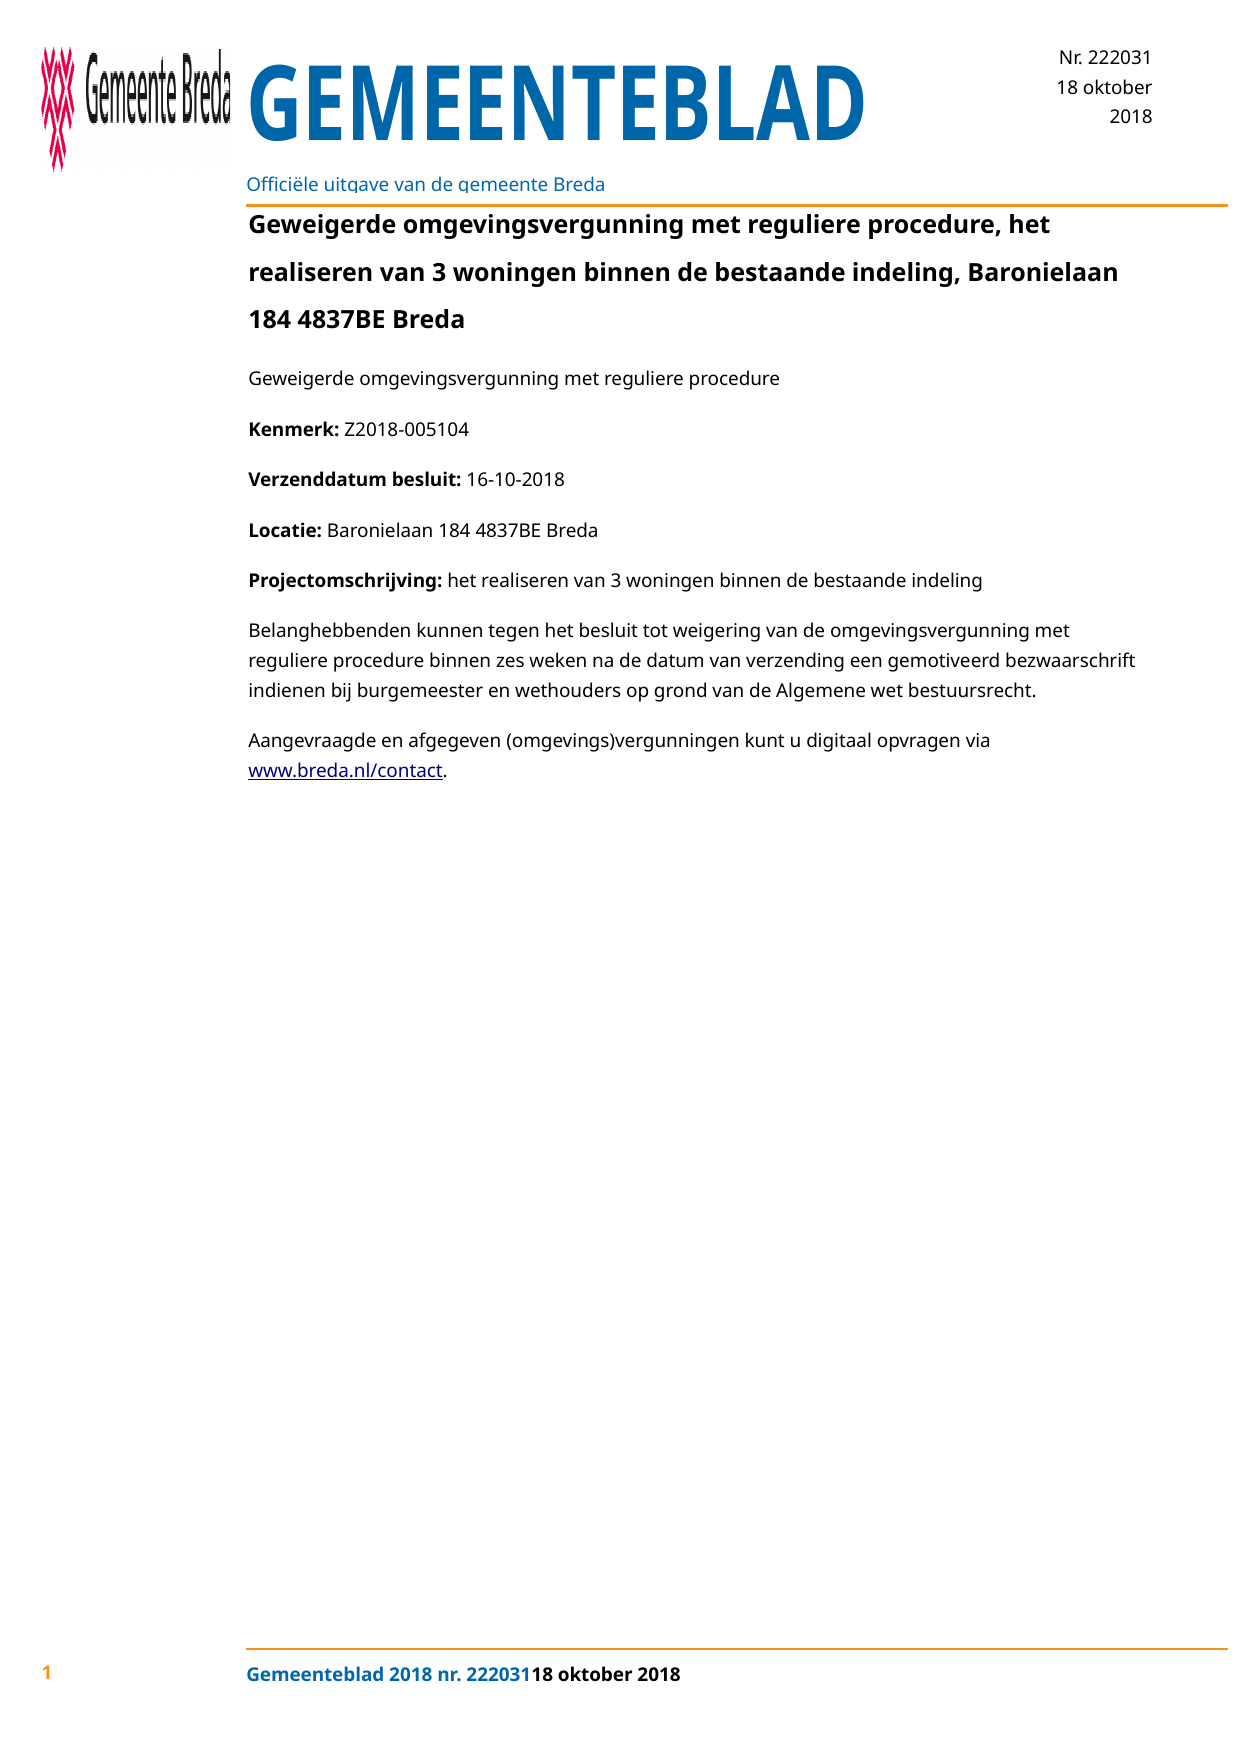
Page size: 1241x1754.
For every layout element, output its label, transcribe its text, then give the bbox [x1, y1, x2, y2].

text Aangevraagde en afgegeven (omgevings)vergunningen kunt u digitaal opvragen via www.breda.nl/contact. [248, 727, 1152, 782]
text Projectomschrijving: het realiseren van 3 woningen binnen de bestaande indeling [248, 567, 1152, 593]
text Locatie: Baronielaan 184 4837BE Breda [248, 517, 1152, 542]
text Kenmerk: Z2018-005104 [248, 416, 1152, 442]
picture [41, 47, 231, 172]
text Geweigerde omgevingsvergunning met reguliere procedure [248, 366, 1152, 391]
text Verzenddatum besluit: 16-10-2018 [248, 466, 1152, 492]
text Geweigerde omgevingsvergunning met reguliere procedure, het realiseren van 3 woningen binnen de bestaande indeling, Baronielaan 184 4837BE Breda [248, 207, 1152, 336]
text Belanghebbenden kunnen tegen het besluit tot weigering van de omgevingsvergunning met reguliere procedure binnen zes weken na de datum van verzending een gemotiveerd bezwaarschrift indienen bij burgemeester en wethouders op grond van de Algemene wet bestuursrecht. [248, 618, 1152, 702]
